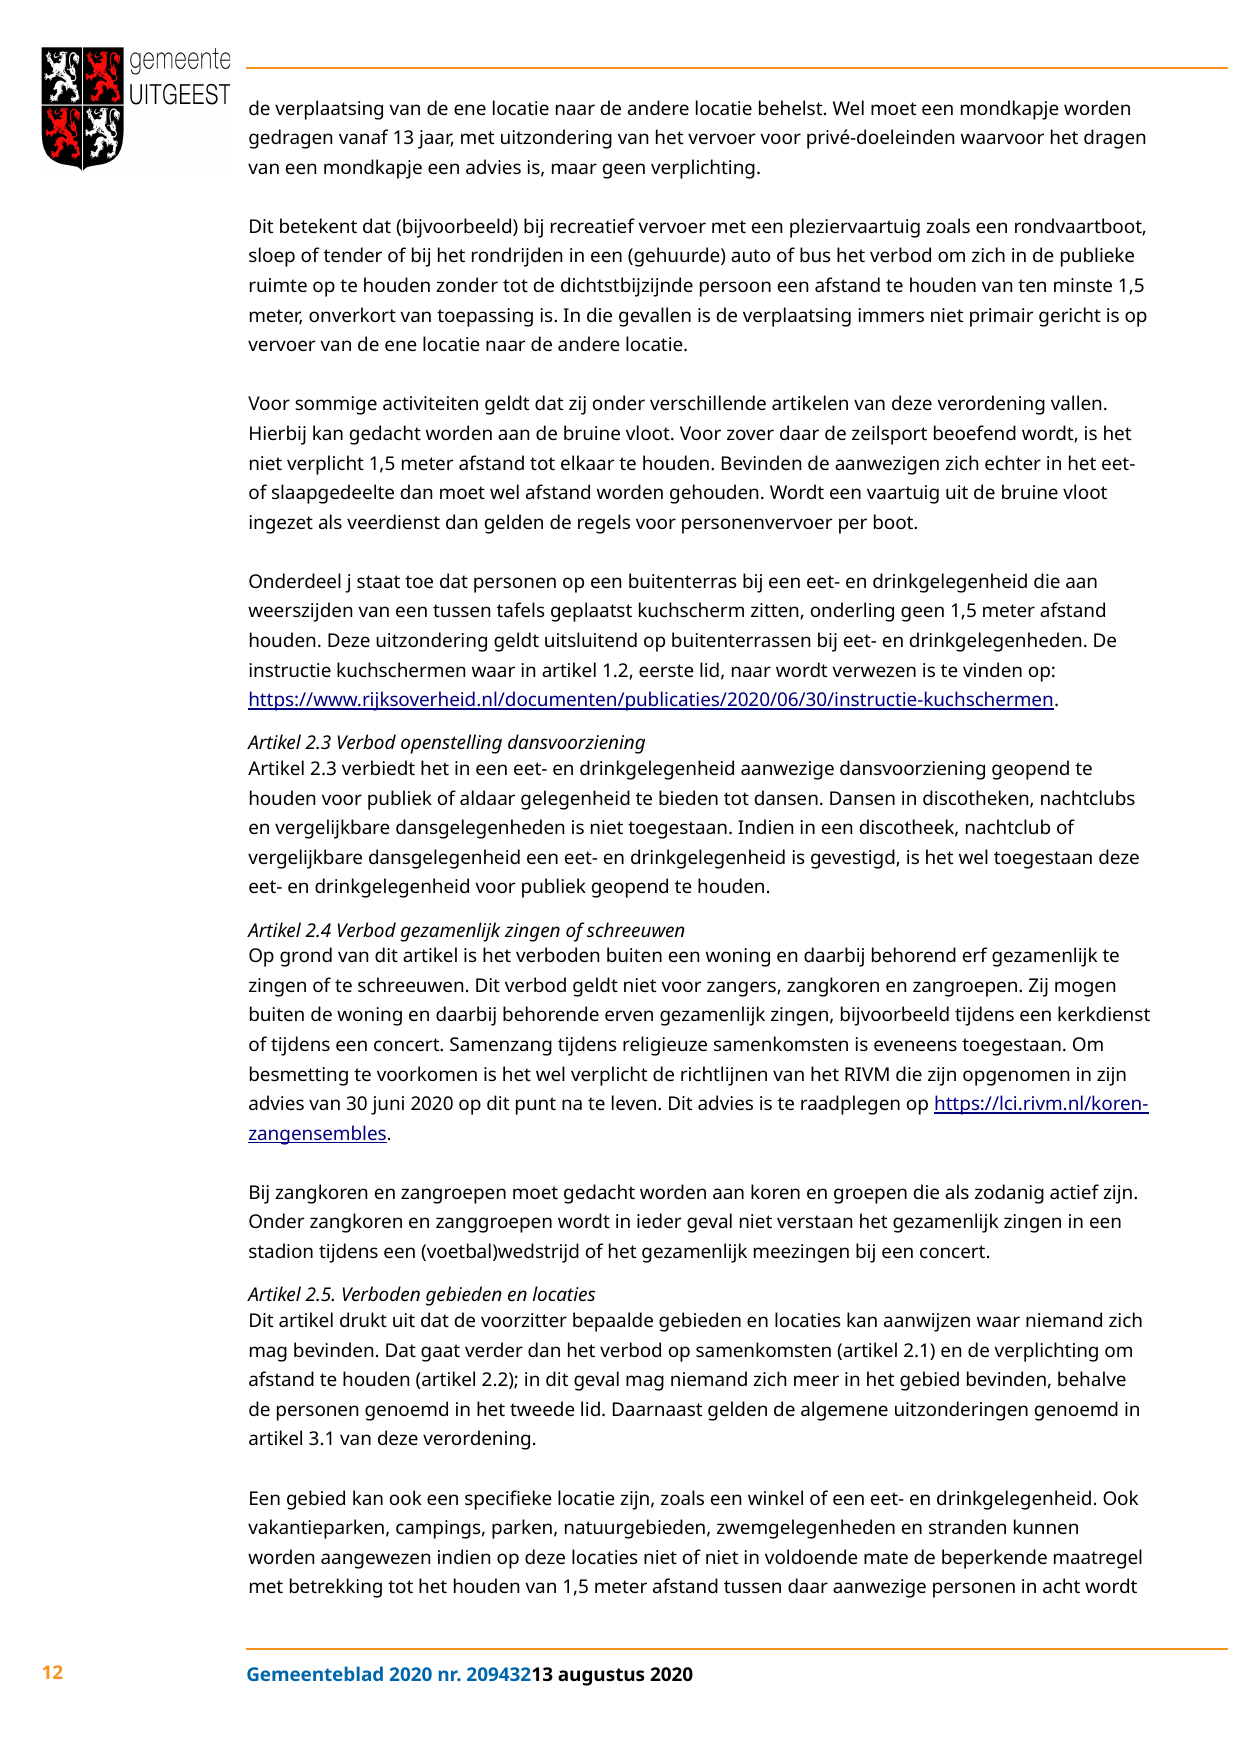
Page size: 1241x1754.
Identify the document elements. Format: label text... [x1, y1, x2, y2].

text de verplaatsing van de ene locatie naar de andere locatie behelst. Wel moet een mondkapje worden gedragen vanaf 13 jaar, met uitzondering van het vervoer voor privé-doeleinden waarvoor het dragen van een mondkapje een advies is, maar geen verplichting. [248, 95, 1152, 180]
text Op grond van dit artikel is het verboden buiten een woning en daarbij behorend erf gezamenlijk te zingen of te schreeuwen. Dit verbod geldt niet voor zangers, zangkoren en zangroepen. Zij mogen buiten de woning en daarbij behorende erven gezamenlijk zingen, bijvoorbeeld tijdens een kerkdienst of tijdens een concert. Samenzang tijdens religieuze samenkomsten is eveneens toegestaan. Om besmetting te voorkomen is het wel verplicht de richtlijnen van het RIVM die zijn opgenomen in zijn advies van 30 juni 2020 op dit punt na te leven. Dit advies is te raadplegen op https://lci.rivm.nl/koren-zangensembles. [248, 942, 1152, 1146]
text Onderdeel j staat toe dat personen op een buitenterras bij een eet- en drinkgelegenheid die aan weerszijden van een tussen tafels geplaatst kuchscherm zitten, onderling geen 1,5 meter afstand houden. Deze uitzondering geldt uitsluitend op buitenterrassen bij eet- en drinkgelegenheden. De instructie kuchschermen waar in artikel 1.2, eerste lid, naar wordt verwezen is te vinden op: https://www.rijksoverheid.nl/documenten/publicaties/2020/06/30/instructie-kuchschermen. [248, 568, 1152, 712]
text Artikel 2.3 verbiedt het in een eet- en drinkgelegenheid aanwezige dansvoorziening geopend te houden voor publiek of aldaar gelegenheid te bieden tot dansen. Dansen in discotheken, nachtclubs en vergelijkbare dansgelegenheden is niet toegestaan. Indien in een discotheek, nachtclub of vergelijkbare dansgelegenheid een eet- en drinkgelegenheid is gevestigd, is het wel toegestaan deze eet- en drinkgelegenheid voor publiek geopend te houden. [248, 755, 1152, 899]
text Een gebied kan ook een specifieke locatie zijn, zoals een winkel of een eet- en drinkgelegenheid. Ook vakantieparken, campings, parken, natuurgebieden, zwemgelegenheden en stranden kunnen worden aangewezen indien op deze locaties niet of niet in voldoende mate de beperkende maatregel met betrekking tot het houden van 1,5 meter afstand tussen daar aanwezige personen in acht wordt [248, 1485, 1152, 1599]
text Artikel 2.3 Verbod openstelling dansvoorziening [248, 729, 1152, 755]
text Artikel 2.4 Verbod gezamenlijk zingen of schreeuwen [248, 917, 1152, 942]
picture [41, 47, 231, 172]
text Artikel 2.5. Verboden gebieden en locaties [248, 1281, 1152, 1307]
text Bij zangkoren en zangroepen moet gedacht worden aan koren en groepen die als zodanig actief zijn. Onder zangkoren en zanggroepen wordt in ieder geval niet verstaan het gezamenlijk zingen in een stadion tijdens een (voetbal)wedstrijd of het gezamenlijk meezingen bij een concert. [248, 1179, 1152, 1264]
text Dit betekent dat (bijvoorbeeld) bij recreatief vervoer met een pleziervaartuig zoals een rondvaartboot, sloep of tender of bij het rondrijden in een (gehuurde) auto of bus het verbod om zich in de publieke ruimte op te houden zonder tot de dichtstbijzijnde persoon een afstand te houden van ten minste 1,5 meter, onverkort van toepassing is. In die gevallen is de verplaatsing immers niet primair gericht is op vervoer van de ene locatie naar de andere locatie. [248, 213, 1152, 357]
text Voor sommige activiteiten geldt dat zij onder verschillende artikelen van deze verordening vallen. Hierbij kan gedacht worden aan de bruine vloot. Voor zover daar de zeilsport beoefend wordt, is het niet verplicht 1,5 meter afstand tot elkaar te houden. Bevinden de aanwezigen zich echter in het eet- of slaapgedeelte dan moet wel afstand worden gehouden. Wordt een vaartuig uit de bruine vloot ingezet als veerdienst dan gelden de regels voor personenvervoer per boot. [248, 391, 1152, 535]
text Dit artikel drukt uit dat de voorzitter bepaalde gebieden en locaties kan aanwijzen waar niemand zich mag bevinden. Dat gaat verder dan het verbod op samenkomsten (artikel 2.1) en de verplichting om afstand te houden (artikel 2.2); in dit geval mag niemand zich meer in het gebied bevinden, behalve de personen genoemd in het tweede lid. Daarnaast gelden de algemene uitzonderingen genoemd in artikel 3.1 van deze verordening. [248, 1307, 1152, 1451]
